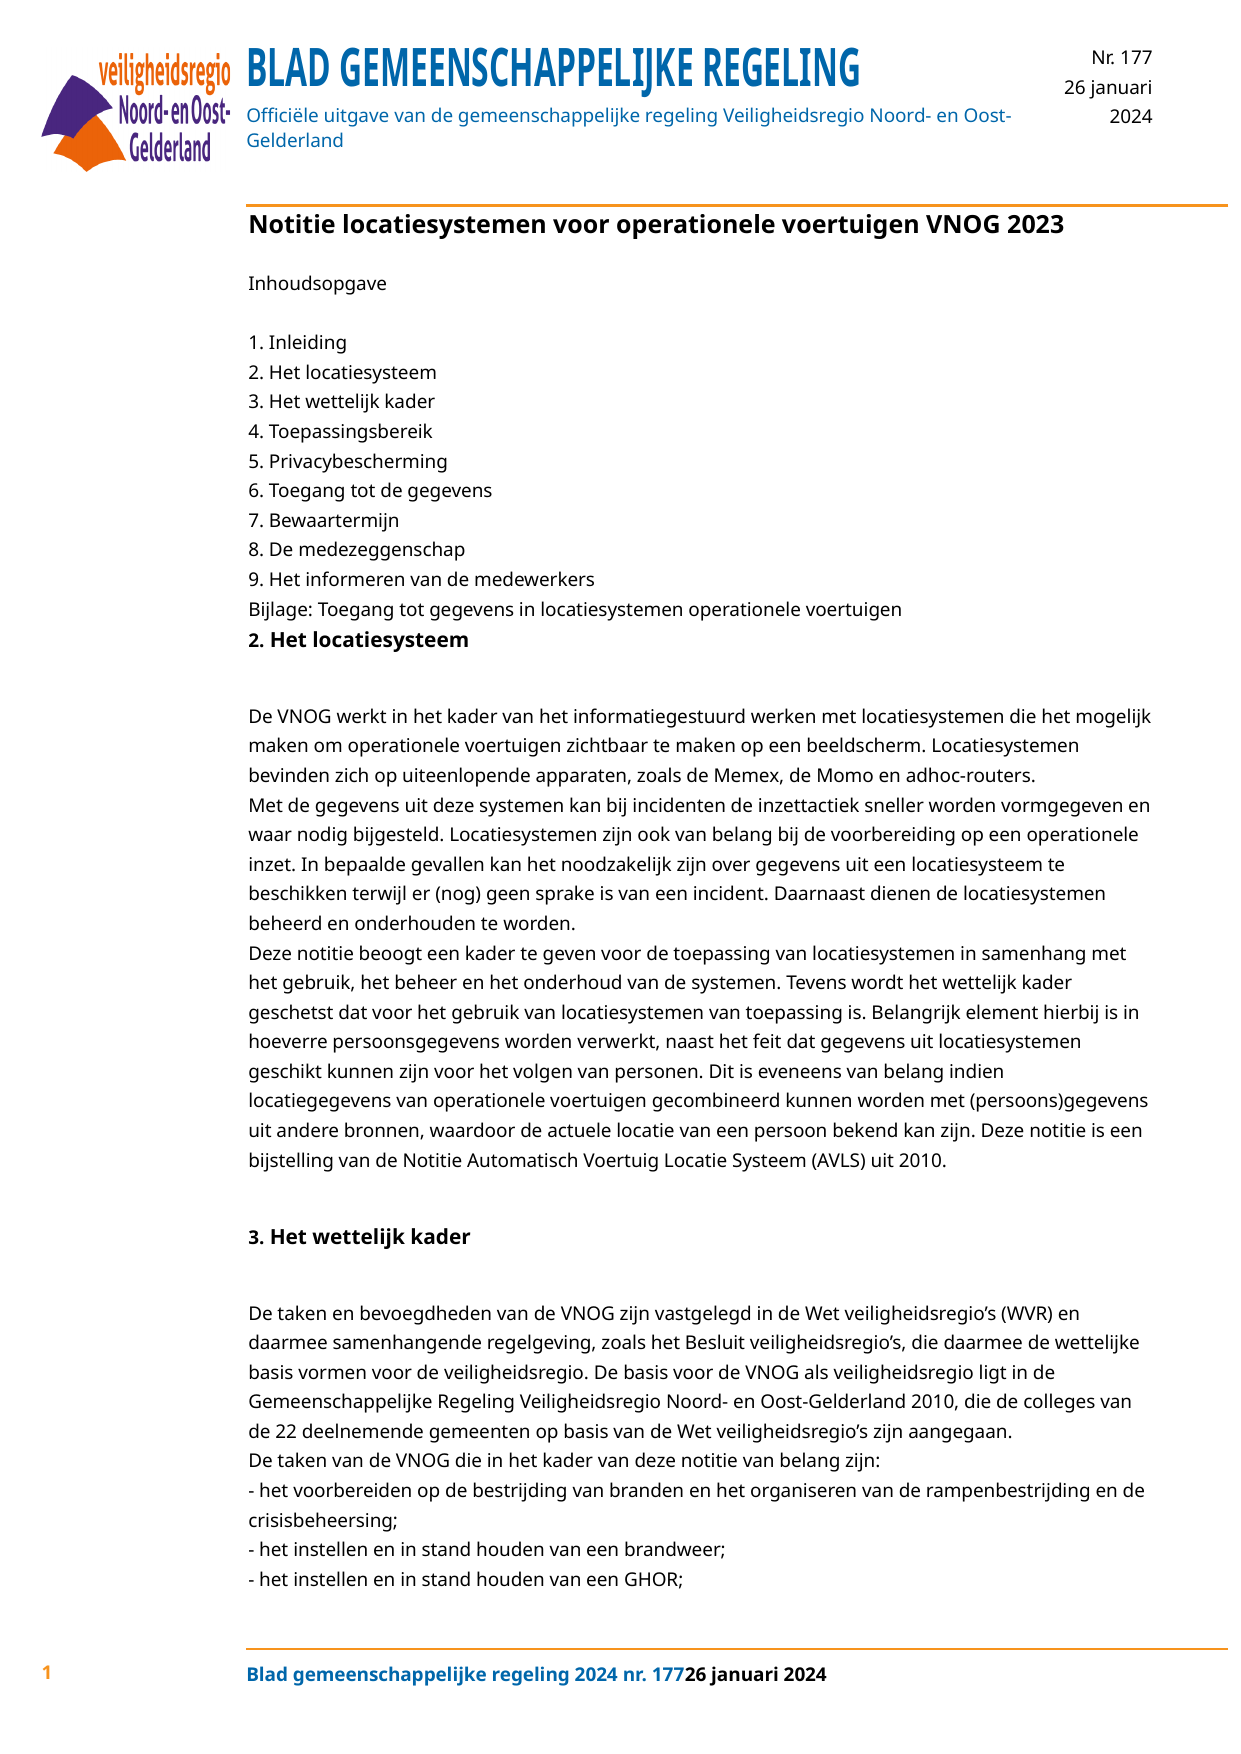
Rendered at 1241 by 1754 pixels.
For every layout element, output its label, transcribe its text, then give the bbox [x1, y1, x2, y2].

text 3. Het wettelijk kader [248, 389, 1152, 414]
text Bijlage: Toegang tot gegevens in locatiesystemen operationele voertuigen [248, 596, 1152, 621]
text 2. Het locatiesysteem [248, 625, 1152, 654]
text 9. Het informeren van de medewerkers [248, 566, 1152, 592]
text De taken en bevoegdheden van de VNOG zijn vastgelegd in de Wet veiligheidsregio’s (WVR) en daarmee samenhangende regelgeving, zoals het Besluit veiligheidsregio’s, die daarmee de wettelijke basis vormen voor de veiligheidsregio. De basis voor de VNOG als veiligheidsregio ligt in de Gemeenschappelijke Regeling Veiligheidsregio Noord- en Oost-Gelderland 2010, die de colleges van de 22 deelnemende gemeenten op basis van de Wet veiligheidsregio’s zijn aangegaan. [248, 1300, 1152, 1444]
text Inhoudsopgave [248, 270, 1152, 296]
text Notitie locatiesystemen voor operationele voertuigen VNOG 2023 [248, 207, 1152, 241]
text 2. Het locatiesysteem [248, 359, 1152, 385]
text 4. Toepassingsbereik [248, 418, 1152, 444]
text - het instellen en in stand houden van een GHOR; [248, 1566, 1152, 1592]
text 5. Privacybescherming [248, 448, 1152, 473]
text - het voorbereiden op de bestrijding van branden en het organiseren van de rampenbestrijding en de crisisbeheersing; [248, 1477, 1152, 1532]
text 6. Toegang tot de gegevens [248, 477, 1152, 503]
text 7. Bewaartermijn [248, 507, 1152, 533]
picture [41, 47, 231, 172]
text - het instellen en in stand houden van een brandweer; [248, 1536, 1152, 1562]
text 8. De medezeggenschap [248, 537, 1152, 562]
text 1. Inleiding [248, 329, 1152, 355]
text Met de gegevens uit deze systemen kan bij incidenten de inzettactiek sneller worden vormgegeven en waar nodig bijgesteld. Locatiesystemen zijn ook van belang bij de voorbereiding op een operationele inzet. In bepaalde gevallen kan het noodzakelijk zijn over gegevens uit een locatiesysteem te beschikken terwijl er (nog) geen sprake is van een incident. Daarnaast dienen de locatiesystemen beheerd en onderhouden te worden. [248, 792, 1152, 936]
text De VNOG werkt in het kader van het informatiegestuurd werken met locatiesystemen die het mogelijk maken om operationele voertuigen zichtbaar te maken op een beeldscherm. Locatiesystemen bevinden zich op uiteenlopende apparaten, zoals de Memex, de Momo en adhoc-routers. [248, 703, 1152, 788]
text 3. Het wettelijk kader [248, 1222, 1152, 1250]
text Deze notitie beoogt een kader te geven voor de toepassing van locatiesystemen in samenhang met het gebruik, het beheer en het onderhoud van de systemen. Tevens wordt het wettelijk kader geschetst dat voor het gebruik van locatiesystemen van toepassing is. Belangrijk element hierbij is in hoeverre persoonsgegevens worden verwerkt, naast het feit dat gegevens uit locatiesystemen geschikt kunnen zijn voor het volgen van personen. Dit is eveneens van belang indien locatiegegevens van operationele voertuigen gecombineerd kunnen worden met (persoons)gegevens uit andere bronnen, waardoor de actuele locatie van een persoon bekend kan zijn. Deze notitie is een bijstelling van de Notitie Automatisch Voertuig Locatie Systeem (AVLS) uit 2010. [248, 940, 1152, 1172]
text De taken van de VNOG die in het kader van deze notitie van belang zijn: [248, 1448, 1152, 1473]
